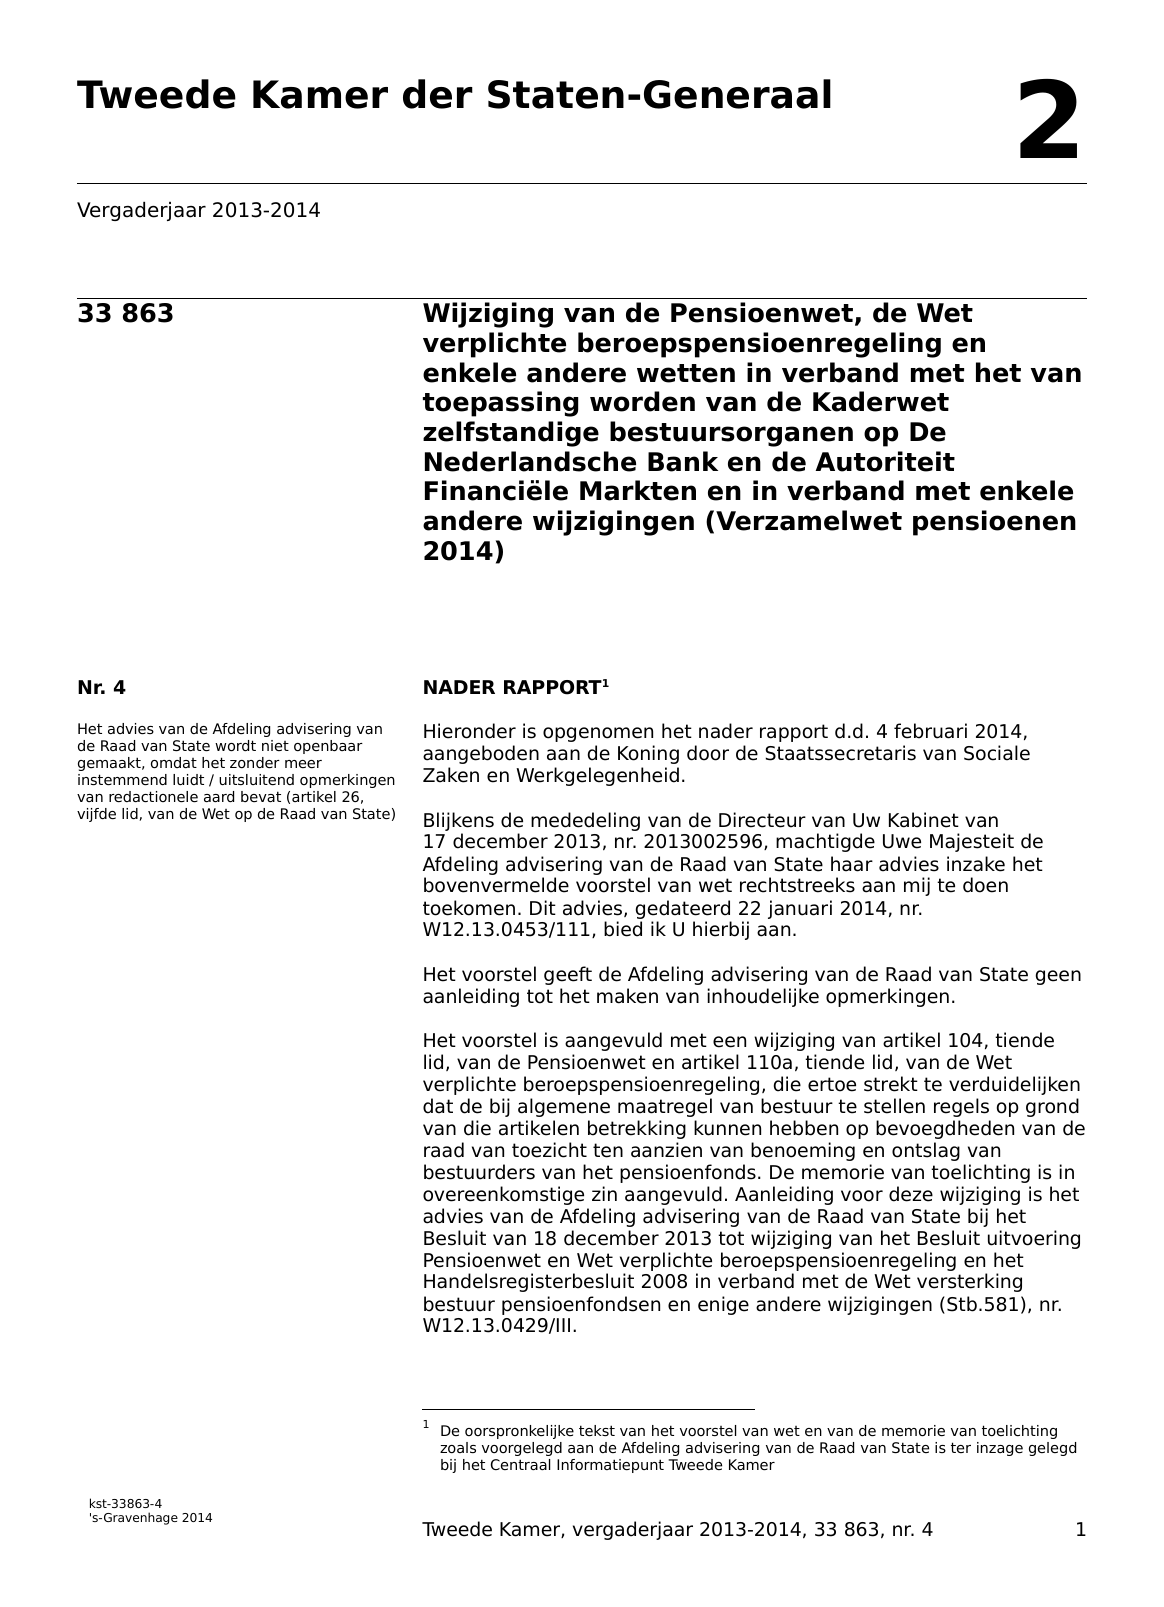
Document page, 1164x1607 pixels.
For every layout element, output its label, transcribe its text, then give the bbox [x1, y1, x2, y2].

text De oorspronkelijke tekst van het voorstel van wet en van de memorie van toelichting zoals voorgelegd aan de Afdeling advisering van de Raad van State is ter inzage gelegd bij het Centraal Informatiepunt Tweede Kamer [422, 1418, 1087, 1474]
text Het voorstel is aangevuld met een wijziging van artikel 104, tiende lid, van de Pensioenwet en artikel 110a, tiende lid, van de Wet verplichte beroepspensioenregeling, die ertoe strekt te verduidelijken dat de bij algemene maatregel van bestuur te stellen regels op grond van die artikelen betrekking kunnen hebben op bevoegdheden van de raad van toezicht ten aanzien van benoeming en ontslag van bestuurders van het pensioenfonds. De memorie van toelichting is in overeenkomstige zin aangevuld. Aanleiding voor deze wijziging is het advies van de Afdeling advisering van de Raad van State bij het Besluit van 18 december 2013 tot wijziging van het Besluit uitvoering Pensioenwet en Wet verplichte beroepspensioenregeling en het Handelsregisterbesluit 2008 in verband met de Wet versterking bestuur pensioenfondsen en enige andere wijzigingen (Stb.581), nr. W12.13.0429/III. [422, 1030, 1087, 1337]
text Hieronder is opgenomen het nader rapport d.d. 4 februari 2014, aangeboden aan de Koning door de Staatssecretaris van Sociale Zaken en Werkgelegenheid. [422, 721, 1087, 787]
table_header 2 [886, 59, 1087, 183]
subtitle Nr. 4 NADER RAPPORT [77, 677, 1087, 699]
subtitle 33 863 Wijziging van de Pensioenwet, de Wet verplichte beroepspensioenregeling en enkele andere wetten in verband met het van toepassing worden van de Kaderwet zelfstandige bestuursorganen op De Nederlandsche Bank en de Autoriteit Financiële Markten en in verband met enkele andere wijzigingen (Verzamelwet pensioenen 2014) [77, 299, 1087, 566]
text Blijkens de mededeling van de Directeur van Uw Kabinet van 17 december 2013, nr. 2013002596, machtigde Uwe Majesteit de Afdeling advisering van de Raad van State haar advies inzake het bovenvermelde voorstel van wet rechtstreeks aan mij te doen toekomen. Dit advies, gedateerd 22 januari 2014, nr. W12.13.0453/111, bied ik U hierbij aan. [422, 809, 1087, 941]
text kst-33863-4 [88, 1497, 323, 1511]
text Het voorstel geeft de Afdeling advisering van de Raad van State geen aanleiding tot het maken van inhoudelijke opmerkingen. [422, 963, 1087, 1007]
table_cell Vergaderjaar 2013-2014 [77, 184, 1087, 298]
text 's-Gravenhage 2014 [88, 1511, 323, 1525]
text Het advies van de Afdeling advisering van de Raad van State wordt niet openbaar gemaakt, omdat het zonder meer instemmend luidt / uitsluitend opmerkingen van redactionele aard bevat (artikel 26, vijfde lid, van de Wet op de Raad van State) [77, 721, 399, 823]
table_header Tweede Kamer der Staten-Generaal [77, 59, 886, 183]
